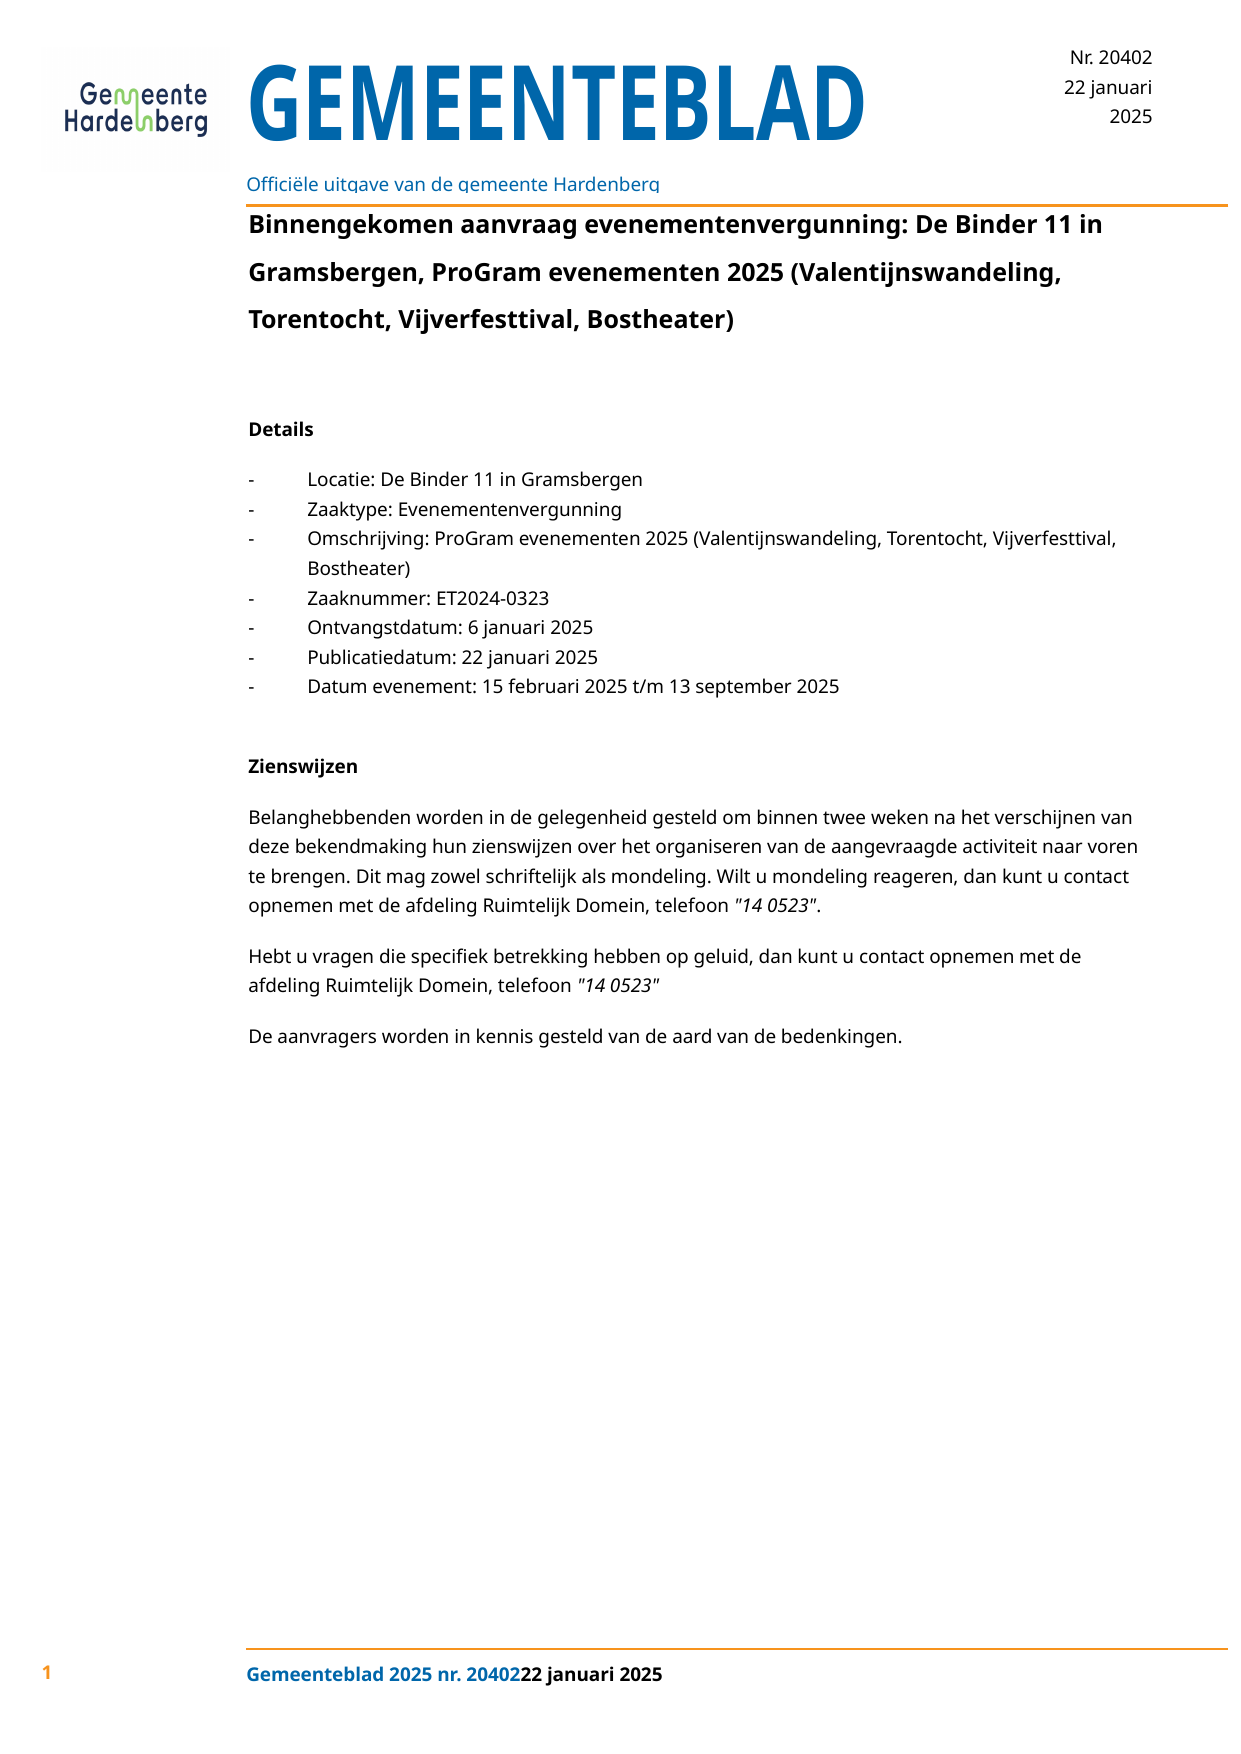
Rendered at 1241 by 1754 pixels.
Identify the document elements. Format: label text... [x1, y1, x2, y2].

text Details [248, 416, 1152, 442]
list Zaaknummer: ET2024-0323 [248, 585, 1152, 610]
text Binnengekomen aanvraag evenementenvergunning: De Binder 11 in Gramsbergen, ProGram evenementen 2025 (Valentijnswandeling, Torentocht, Vijverfesttival, Bostheater) [248, 207, 1152, 336]
text De aanvragers worden in kennis gesteld van de aard van de bedenkingen. [248, 1023, 1152, 1049]
list Omschrijving: ProGram evenementen 2025 (Valentijnswandeling, Torentocht, Vijverfesttival, Bostheater) [248, 526, 1152, 581]
list Zaaktype: Evenementenvergunning [248, 496, 1152, 522]
text Belanghebbenden worden in de gelegenheid gesteld om binnen twee weken na het verschijnen van deze bekendmaking hun zienswijzen over het organiseren van de aangevraagde activiteit naar voren te brengen. Dit mag zowel schriftelijk als mondeling. Wilt u mondeling reageren, dan kunt u contact opnemen met de afdeling Ruimtelijk Domein, telefoon "14 0523". [248, 804, 1152, 918]
picture [41, 47, 231, 172]
list Publicatiedatum: 22 januari 2025 [248, 644, 1152, 669]
list Locatie: De Binder 11 in Gramsbergen [248, 466, 1152, 492]
list Ontvangstdatum: 6 januari 2025 [248, 614, 1152, 640]
text Zienswijzen [248, 753, 1152, 779]
text Hebt u vragen die specifiek betrekking hebben op geluid, dan kunt u contact opnemen met de afdeling Ruimtelijk Domein, telefoon "14 0523" [248, 943, 1152, 998]
list Datum evenement: 15 februari 2025 t/m 13 september 2025 [248, 673, 1152, 699]
